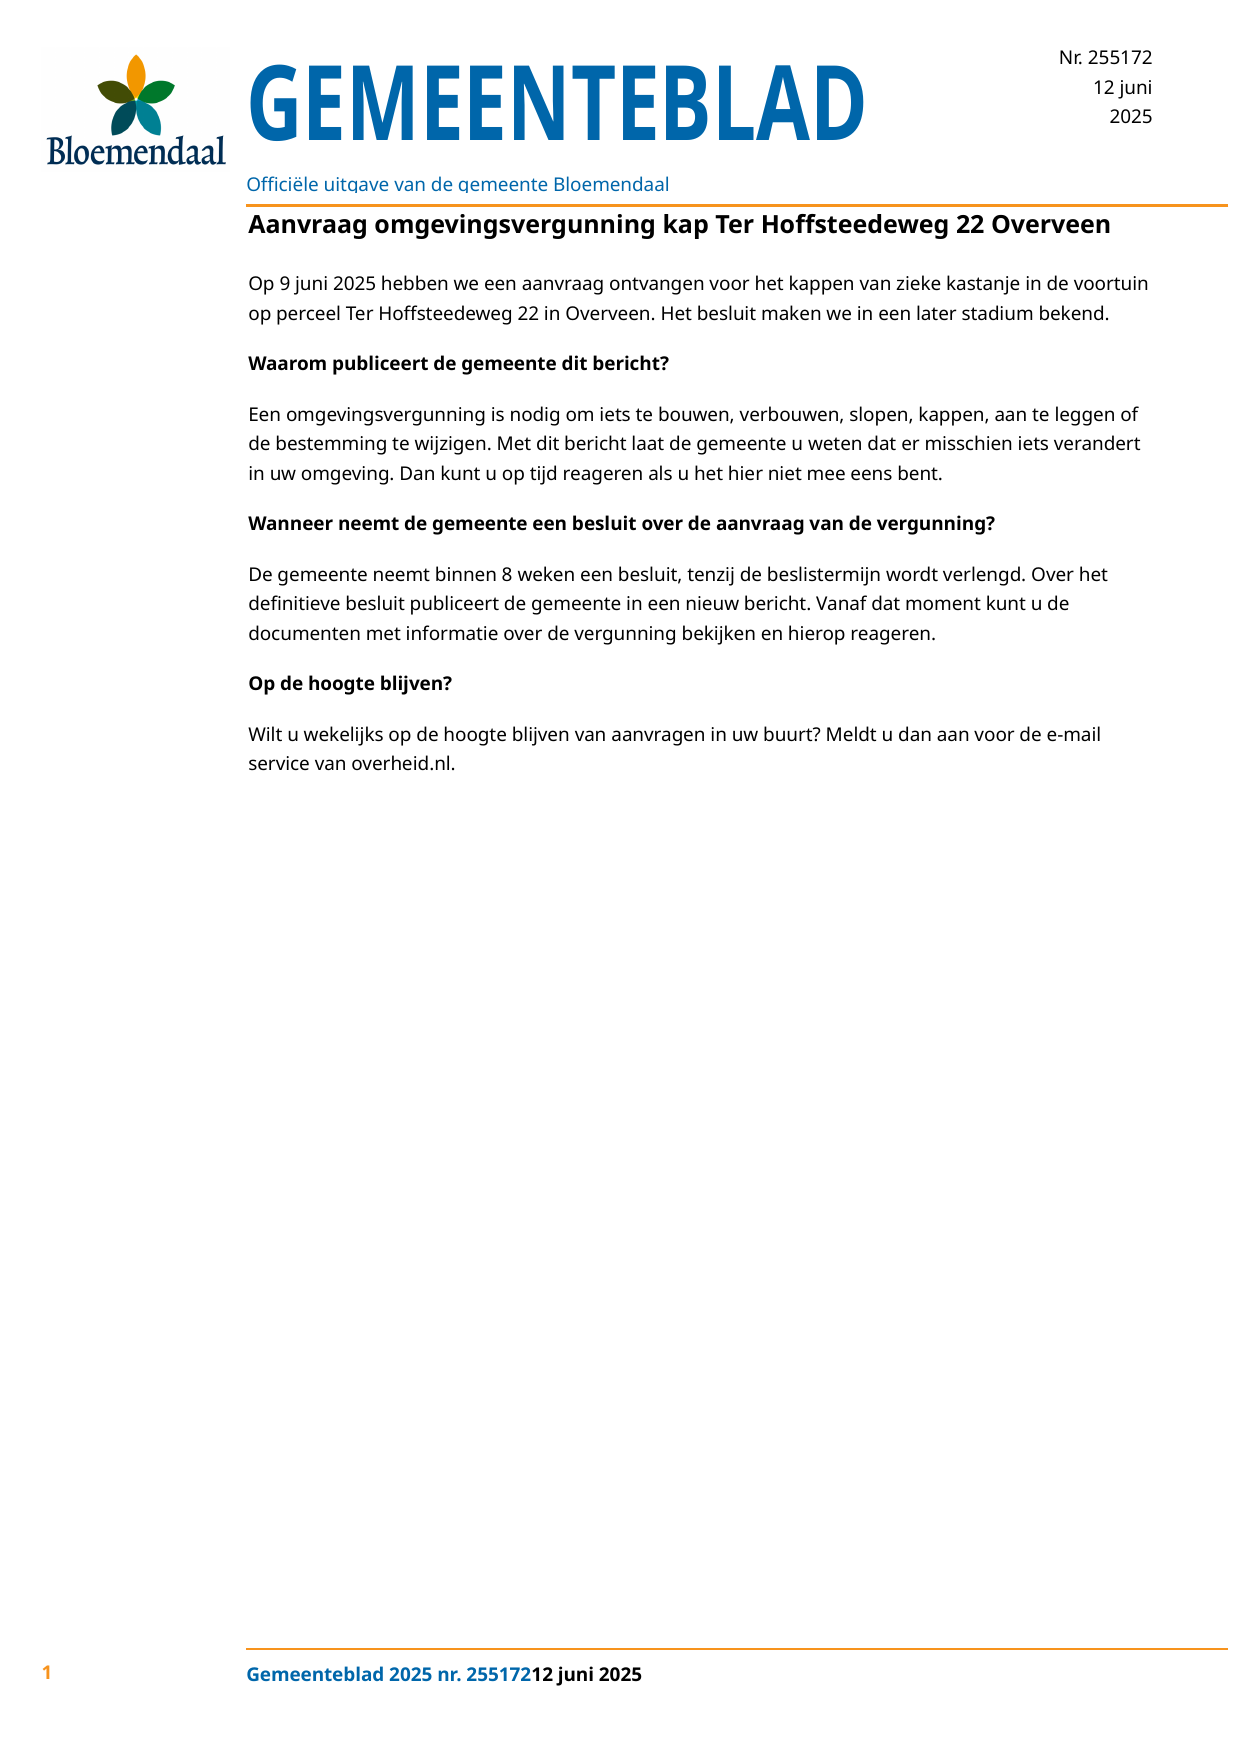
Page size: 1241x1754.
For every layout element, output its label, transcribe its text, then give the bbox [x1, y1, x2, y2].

text Wilt u wekelijks op de hoogte blijven van aanvragen in uw buurt? Meldt u dan aan voor de e-mail service van overheid.nl. [248, 721, 1152, 776]
text Aanvraag omgevingsvergunning kap Ter Hoffsteedeweg 22 Overveen [248, 207, 1152, 241]
picture [41, 47, 231, 172]
text Waarom publiceert de gemeente dit bericht? [248, 350, 1152, 376]
text Wanneer neemt de gemeente een besluit over de aanvraag van de vergunning? [248, 510, 1152, 536]
text De gemeente neemt binnen 8 weken een besluit, tenzij de beslistermijn wordt verlengd. Over het definitieve besluit publiceert de gemeente in een nieuw bericht. Vanaf dat moment kunt u de documenten met informatie over de vergunning bekijken en hierop reageren. [248, 561, 1152, 646]
text Op de hoogte blijven? [248, 670, 1152, 696]
text Op 9 juni 2025 hebben we een aanvraag ontvangen voor het kappen van zieke kastanje in de voortuin op perceel Ter Hoffsteedeweg 22 in Overveen. Het besluit maken we in een later stadium bekend. [248, 270, 1152, 326]
text Een omgevingsvergunning is nodig om iets te bouwen, verbouwen, slopen, kappen, aan te leggen of de bestemming te wijzigen. Met dit bericht laat de gemeente u weten dat er misschien iets verandert in uw omgeving. Dan kunt u op tijd reageren als u het hier niet mee eens bent. [248, 401, 1152, 486]
